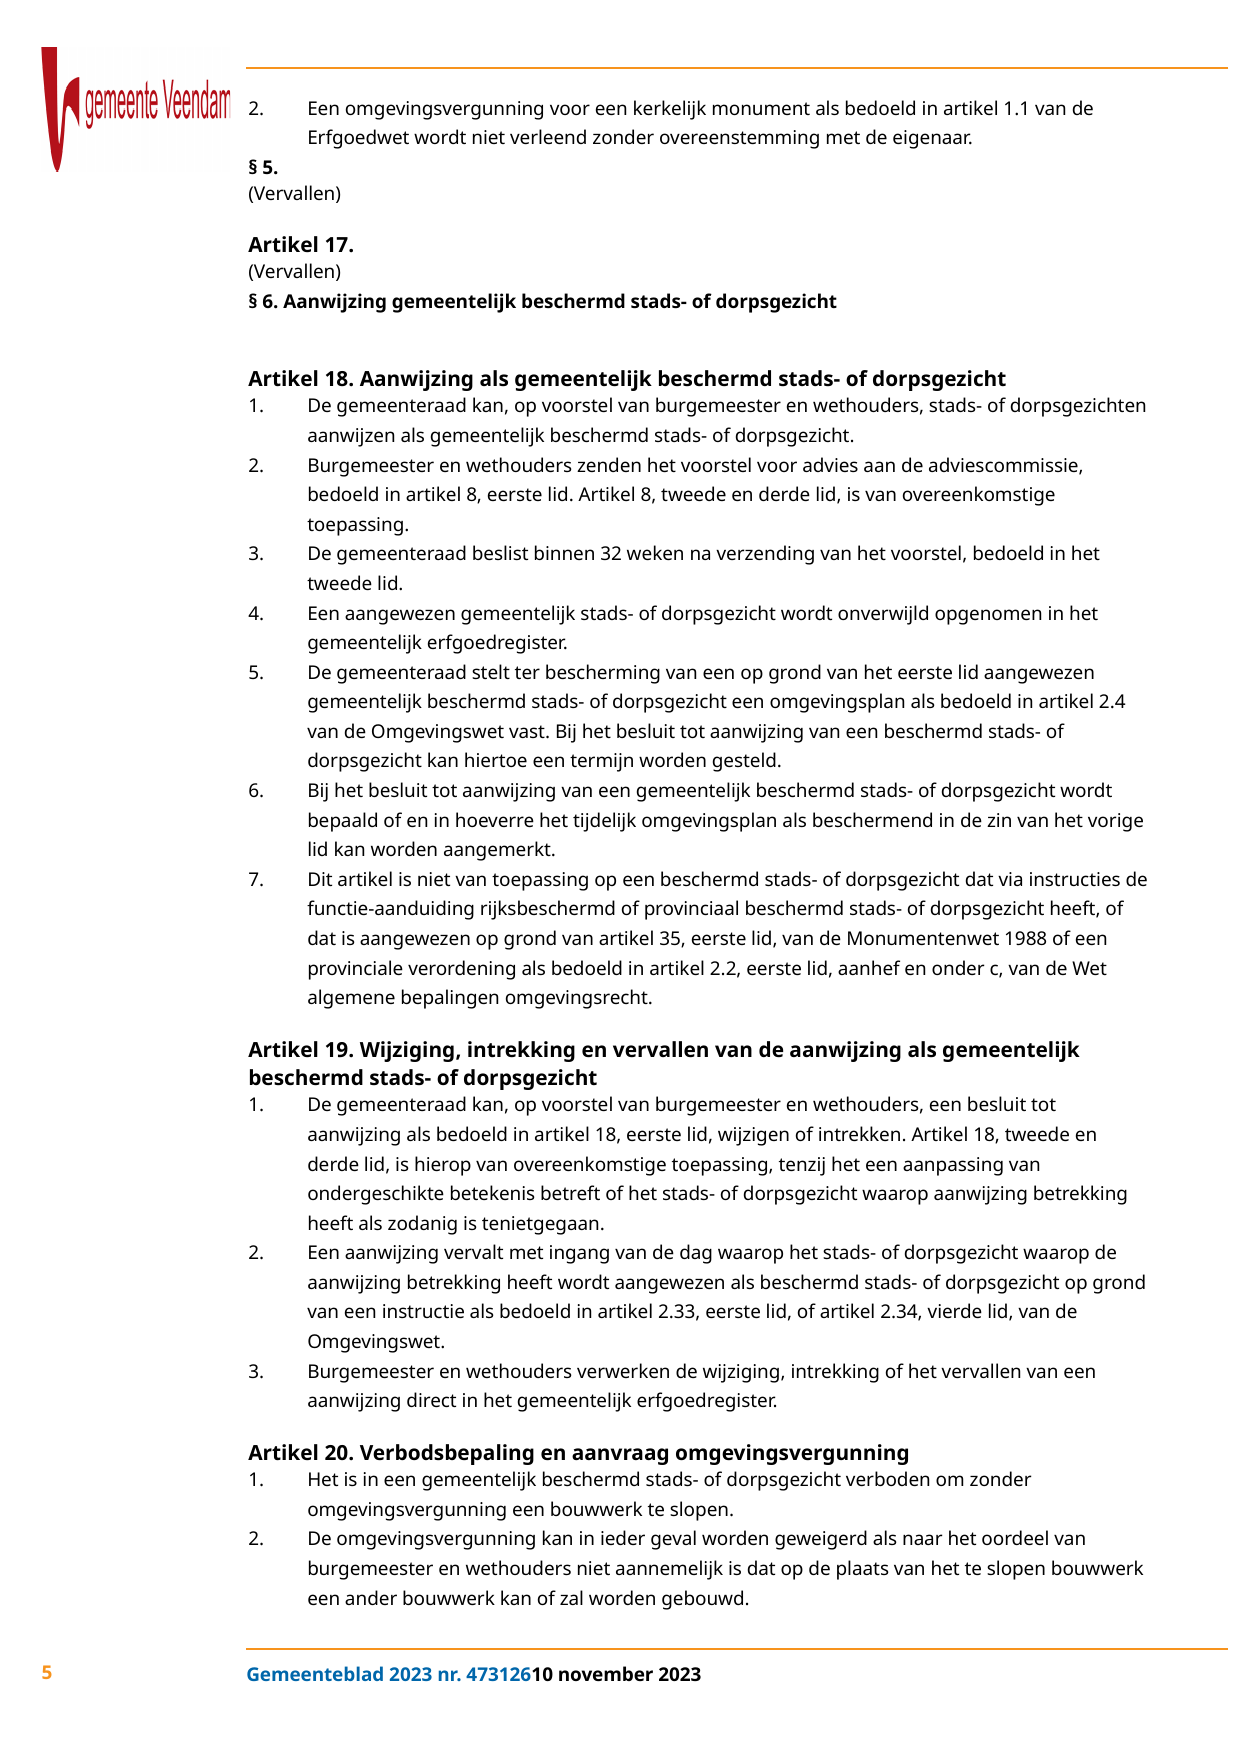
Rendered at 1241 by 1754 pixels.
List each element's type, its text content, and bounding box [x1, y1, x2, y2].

list De gemeenteraad beslist binnen 32 weken na verzending van het voorstel, bedoeld in het tweede lid. [248, 541, 1152, 596]
list De gemeenteraad stelt ter bescherming van een op grond van het eerste lid aangewezen gemeentelijk beschermd stads- of dorpsgezicht een omgevingsplan als bedoeld in artikel 2.4 van de Omgevingswet vast. Bij het besluit tot aanwijzing van een beschermd stads- of dorpsgezicht kan hiertoe een termijn worden gesteld. [248, 659, 1152, 773]
text Artikel 18. Aanwijzing als gemeentelijk beschermd stads- of dorpsgezicht [248, 364, 1152, 393]
picture [41, 47, 231, 172]
text (Vervallen) [248, 180, 1152, 205]
list Dit artikel is niet van toepassing op een beschermd stads- of dorpsgezicht dat via instructies de functie-aanduiding rijksbeschermd of provinciaal beschermd stads- of dorpsgezicht heeft, of dat is aangewezen op grond van artikel 35, eerste lid, van de Monumentenwet 1988 of een provinciale verordening als bedoeld in artikel 2.2, eerste lid, aanhef en onder c, van de Wet algemene bepalingen omgevingsrecht. [248, 866, 1152, 1010]
list Een aangewezen gemeentelijk stads- of dorpsgezicht wordt onverwijld opgenomen in het gemeentelijk erfgoedregister. [248, 600, 1152, 655]
list Een omgevingsvergunning voor een kerkelijk monument als bedoeld in artikel 1.1 van de Erfgoedwet wordt niet verleend zonder overeenstemming met de eigenaar. [248, 95, 1152, 150]
list Burgemeester en wethouders verwerken de wijziging, intrekking of het vervallen van een aanwijzing direct in het gemeentelijk erfgoedregister. [248, 1358, 1152, 1413]
text Artikel 17. [248, 230, 1152, 258]
text (Vervallen) [248, 258, 1152, 284]
list Een aanwijzing vervalt met ingang van de dag waarop het stads- of dorpsgezicht waarop de aanwijzing betrekking heeft wordt aangewezen als beschermd stads- of dorpsgezicht op grond van een instructie als bedoeld in artikel 2.33, eerste lid, of artikel 2.34, vierde lid, van de Omgevingswet. [248, 1239, 1152, 1354]
text § 6. Aanwijzing gemeentelijk beschermd stads- of dorpsgezicht [248, 288, 1152, 314]
list De gemeenteraad kan, op voorstel van burgemeester en wethouders, een besluit tot aanwijzing als bedoeld in artikel 18, eerste lid, wijzigen of intrekken. Artikel 18, tweede en derde lid, is hierop van overeenkomstige toepassing, tenzij het een aanpassing van ondergeschikte betekenis betreft of het stads- of dorpsgezicht waarop aanwijzing betrekking heeft als zodanig is tenietgegaan. [248, 1092, 1152, 1236]
list Burgemeester en wethouders zenden het voorstel voor advies aan de adviescommissie, bedoeld in artikel 8, eerste lid. Artikel 8, tweede en derde lid, is van overeenkomstige toepassing. [248, 452, 1152, 537]
list De gemeenteraad kan, op voorstel van burgemeester en wethouders, stads- of dorpsgezichten aanwijzen als gemeentelijk beschermd stads- of dorpsgezicht. [248, 393, 1152, 448]
text § 5. [248, 154, 1152, 180]
list Het is in een gemeentelijk beschermd stads- of dorpsgezicht verboden om zonder omgevingsvergunning een bouwwerk te slopen. [248, 1466, 1152, 1522]
text Artikel 19. Wijziging, intrekking en vervallen van de aanwijzing als gemeentelijk beschermd stads- of dorpsgezicht [248, 1035, 1152, 1092]
list De omgevingsvergunning kan in ieder geval worden geweigerd als naar het oordeel van burgemeester en wethouders niet aannemelijk is dat op de plaats van het te slopen bouwwerk een ander bouwwerk kan of zal worden gebouwd. [248, 1526, 1152, 1610]
list Bij het besluit tot aanwijzing van een gemeentelijk beschermd stads- of dorpsgezicht wordt bepaald of en in hoeverre het tijdelijk omgevingsplan als beschermend in de zin van het vorige lid kan worden aangemerkt. [248, 777, 1152, 862]
text Artikel 20. Verbodsbepaling en aanvraag omgevingsvergunning [248, 1438, 1152, 1466]
